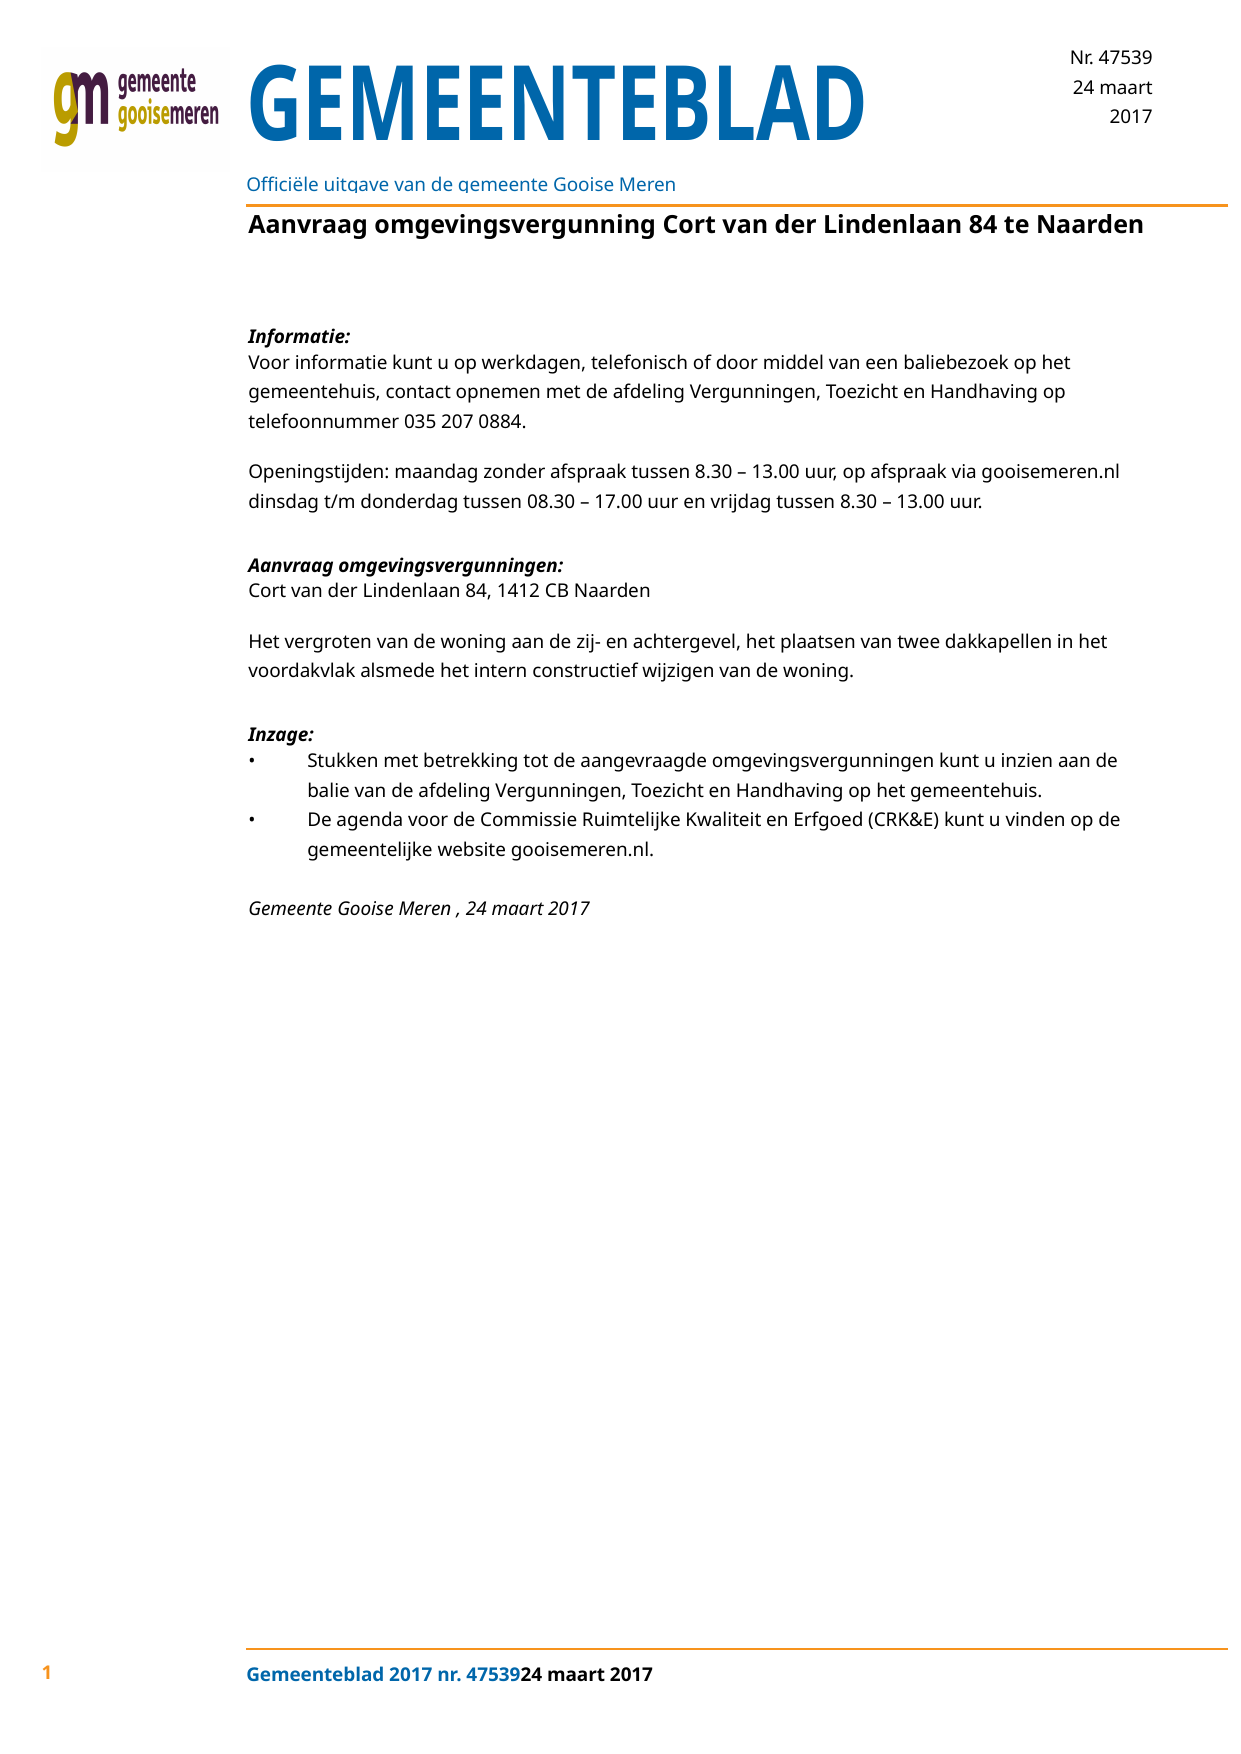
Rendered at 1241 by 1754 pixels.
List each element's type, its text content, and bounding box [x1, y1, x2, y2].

list Stukken met betrekking tot de aangevraagde omgevingsvergunningen kunt u inzien aan de balie van de afdeling Vergunningen, Toezicht en Handhaving op het gemeentehuis. [248, 747, 1152, 803]
list De agenda voor de Commissie Ruimtelijke Kwaliteit en Erfgoed (CRK&E) kunt u vinden op de gemeentelijke website gooisemeren.nl. [248, 807, 1152, 862]
text Informatie: [248, 323, 1152, 349]
text Openingstijden: maandag zonder afspraak tussen 8.30 – 13.00 uur, op afspraak via gooisemeren.nl dinsdag t/m donderdag tussen 08.30 – 17.00 uur en vrijdag tussen 8.30 – 13.00 uur. [248, 458, 1152, 514]
text Cort van der Lindenlaan 84, 1412 CB Naarden [248, 578, 1152, 603]
text Inzage: [248, 722, 1152, 747]
text Voor informatie kunt u op werkdagen, telefonisch of door middel van een baliebezoek op het gemeentehuis, contact opnemen met de afdeling Vergunningen, Toezicht en Handhaving op telefoonnummer 035 207 0884. [248, 349, 1152, 434]
text Gemeente Gooise Meren , 24 maart 2017 [248, 895, 1152, 921]
text Het vergroten van de woning aan de zij- en achtergevel, het plaatsen van twee dakkapellen in het voordakvlak alsmede het intern constructief wijzigen van de woning. [248, 628, 1152, 683]
picture [41, 47, 231, 172]
text Aanvraag omgevingsvergunning Cort van der Lindenlaan 84 te Naarden [248, 207, 1152, 241]
text Aanvraag omgevingsvergunningen: [248, 552, 1152, 578]
